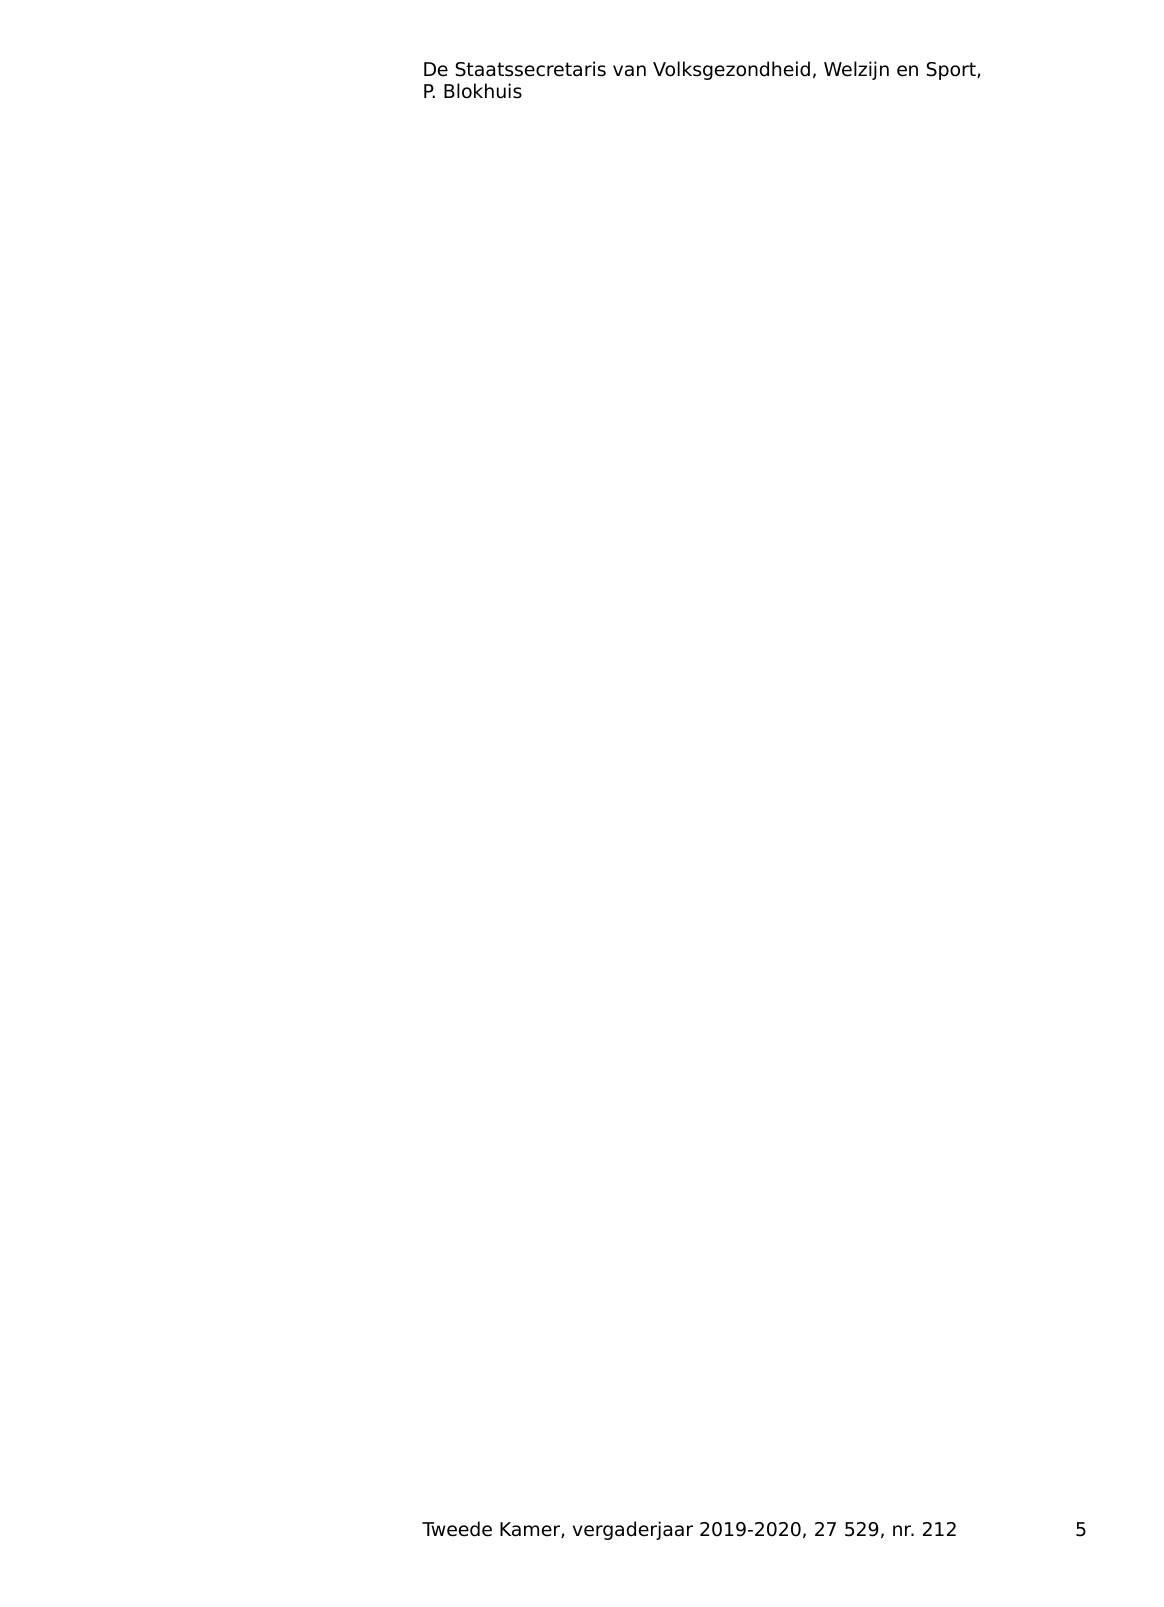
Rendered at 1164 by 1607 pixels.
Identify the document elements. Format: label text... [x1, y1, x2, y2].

text De Staatssecretaris van Volksgezondheid, Welzijn en Sport, P. Blokhuis [422, 59, 1087, 103]
